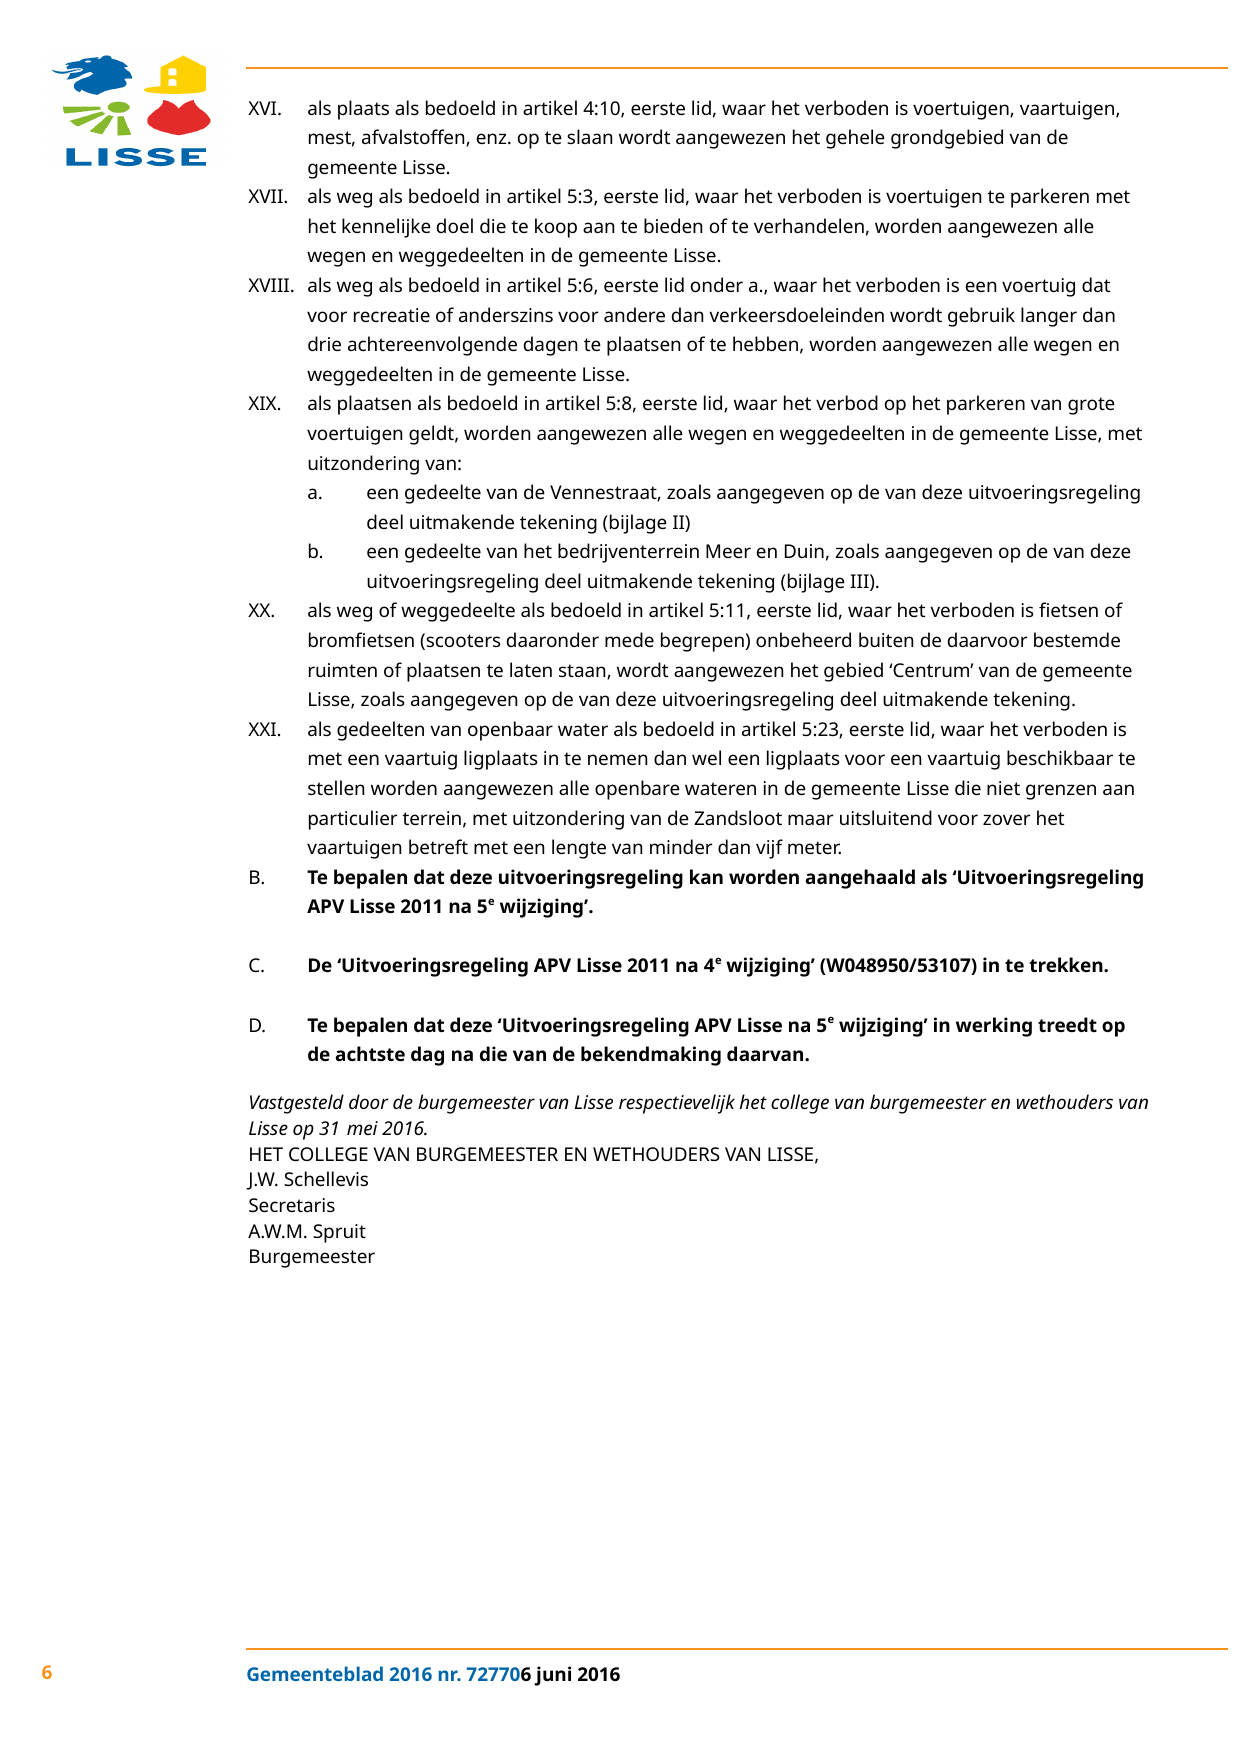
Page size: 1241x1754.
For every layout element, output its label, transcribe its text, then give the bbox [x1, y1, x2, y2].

list een gedeelte van het bedrijventerrein Meer en Duin, zoals aangegeven op de van deze uitvoeringsregeling deel uitmakende tekening (bijlage III). [307, 538, 1152, 594]
list als plaatsen als bedoeld in artikel 5:8, eerste lid, waar het verbod op het parkeren van grote voertuigen geldt, worden aangewezen alle wegen en weggedeelten in de gemeente Lisse, met uitzondering van: [248, 391, 1152, 476]
list als gedeelten van openbaar water als bedoeld in artikel 5:23, eerste lid, waar het verboden is met een vaartuig ligplaats in te nemen dan wel een ligplaats voor een vaartuig beschikbaar te stellen worden aangewezen alle openbare wateren in de gemeente Lisse die niet grenzen aan particulier terrein, met uitzondering van de Zandsloot maar uitsluitend voor zover het vaartuigen betreft met een lengte van minder dan vijf meter. [248, 716, 1152, 860]
list als weg of weggedeelte als bedoeld in artikel 5:11, eerste lid, waar het verboden is fietsen of bromfietsen (scooters daaronder mede begrepen) onbeheerd buiten de daarvoor bestemde ruimten of plaatsen te laten staan, wordt aangewezen het gebied ‘Centrum’ van de gemeente Lisse, zoals aangegeven op de van deze uitvoeringsregeling deel uitmakende tekening. [248, 598, 1152, 712]
list als plaats als bedoeld in artikel 4:10, eerste lid, waar het verboden is voertuigen, vaartuigen, mest, afvalstoffen, enz. op te slaan wordt aangewezen het gehele grondgebied van de gemeente Lisse. [248, 95, 1152, 180]
list Te bepalen dat deze ‘Uitvoeringsregeling APV Lisse na 5e wijziging’ in werking treedt op de achtste dag na die van de bekendmaking daarvan. [248, 1012, 1152, 1067]
text Secretaris [248, 1192, 1152, 1218]
text HET COLLEGE VAN BURGEMEESTER EN WETHOUDERS VAN LISSE, [248, 1141, 1152, 1166]
text Vastgesteld door de burgemeester van Lisse respectievelijk het college van burgemeester en wethouders van Lisse op 31 mei 2016. [248, 1089, 1152, 1141]
list als weg als bedoeld in artikel 5:6, eerste lid onder a., waar het verboden is een voertuig dat voor recreatie of anderszins voor andere dan verkeersdoeleinden wordt gebruik langer dan drie achtereenvolgende dagen te plaatsen of te hebben, worden aangewezen alle wegen en weggedeelten in de gemeente Lisse. [248, 272, 1152, 387]
picture [41, 47, 231, 172]
text Burgemeester [248, 1244, 1152, 1269]
list Te bepalen dat deze uitvoeringsregeling kan worden aangehaald als ‘Uitvoeringsregeling APV Lisse 2011 na 5e wijziging’. [248, 864, 1152, 919]
text A.W.M. Spruit [248, 1218, 1152, 1244]
list De ‘Uitvoeringsregeling APV Lisse 2011 na 4e wijziging’ (W048950/53107) in te trekken. [248, 953, 1152, 978]
list een gedeelte van de Vennestraat, zoals aangegeven op de van deze uitvoeringsregeling deel uitmakende tekening (bijlage II) [307, 479, 1152, 535]
text J.W. Schellevis [248, 1166, 1152, 1192]
list als weg als bedoeld in artikel 5:3, eerste lid, waar het verboden is voertuigen te parkeren met het kennelijke doel die te koop aan te bieden of te verhandelen, worden aangewezen alle wegen en weggedeelten in de gemeente Lisse. [248, 183, 1152, 268]
